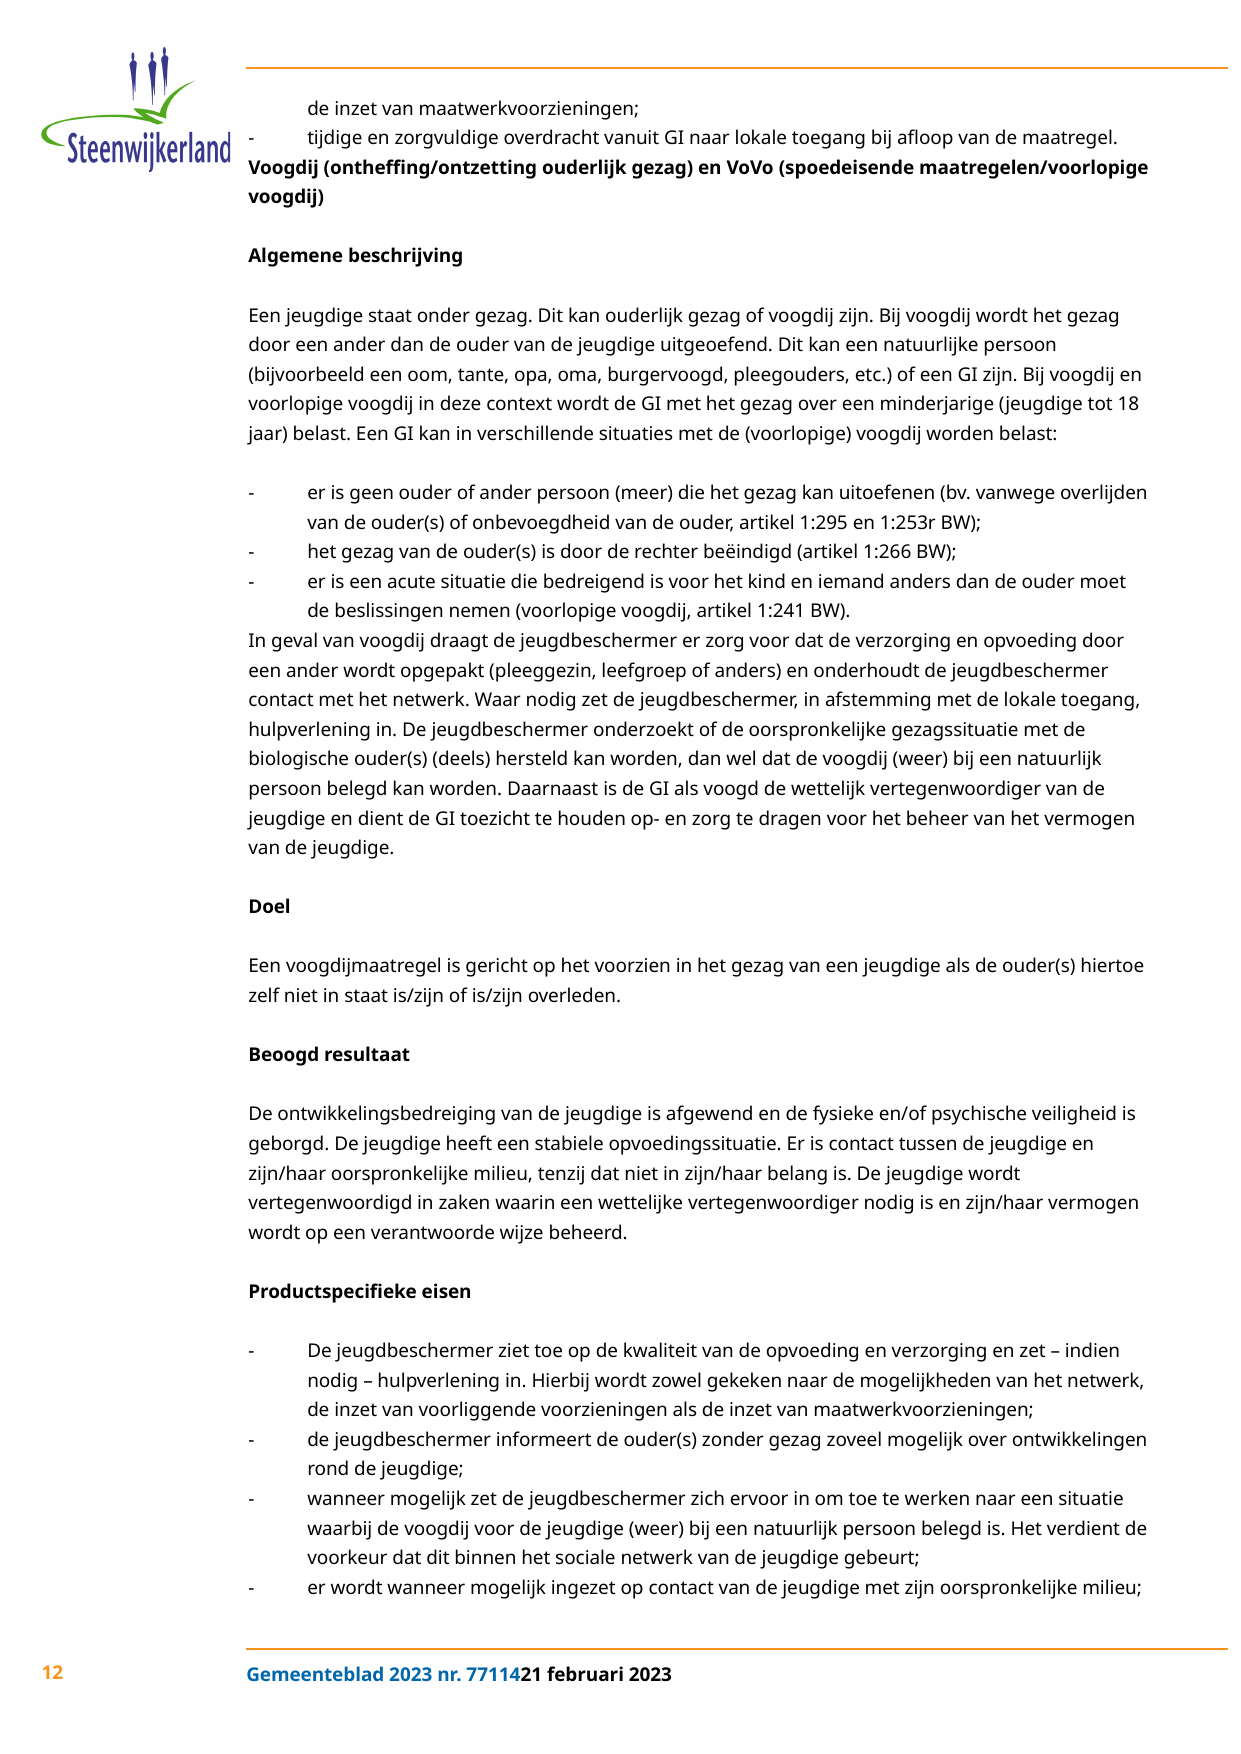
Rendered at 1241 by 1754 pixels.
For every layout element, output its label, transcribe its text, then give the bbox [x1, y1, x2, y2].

list wanneer mogelijk zet de jeugdbeschermer zich ervoor in om toe te werken naar een situatie waarbij de voogdij voor de jeugdige (weer) bij een natuurlijk persoon belegd is. Het verdient de voorkeur dat dit binnen het sociale netwerk van de jeugdige gebeurt; [248, 1485, 1152, 1570]
picture [41, 47, 231, 172]
list de jeugdbeschermer informeert de ouder(s) zonder gezag zoveel mogelijk over ontwikkelingen rond de jeugdige; [248, 1426, 1152, 1481]
list de inzet van maatwerkvoorzieningen; [248, 95, 1152, 121]
text Productspecifieke eisen [248, 1278, 1152, 1304]
text Een jeugdige staat onder gezag. Dit kan ouderlijk gezag of voogdij zijn. Bij voogdij wordt het gezag door een ander dan de ouder van de jeugdige uitgeoefend. Dit kan een natuurlijke persoon (bijvoorbeeld een oom, tante, opa, oma, burgervoogd, pleegouders, etc.) of een GI zijn. Bij voogdij en voorlopige voogdij in deze context wordt de GI met het gezag over een minderjarige (jeugdige tot 18 jaar) belast. Een GI kan in verschillende situaties met de (voorlopige) voogdij worden belast: [248, 302, 1152, 446]
list tijdige en zorgvuldige overdracht vanuit GI naar lokale toegang bij afloop van de maatregel. [248, 124, 1152, 150]
text Beoogd resultaat [248, 1041, 1152, 1067]
text Algemene beschrijving [248, 243, 1152, 268]
text Doel [248, 893, 1152, 919]
text In geval van voogdij draagt de jeugdbeschermer er zorg voor dat de verzorging en opvoeding door een ander wordt opgepakt (pleeggezin, leefgroep of anders) en onderhoudt de jeugdbeschermer contact met het netwerk. Waar nodig zet de jeugdbeschermer, in afstemming met de lokale toegang, hulpverlening in. De jeugdbeschermer onderzoekt of de oorspronkelijke gezagssituatie met de biologische ouder(s) (deels) hersteld kan worden, dan wel dat de voogdij (weer) bij een natuurlijk persoon belegd kan worden. Daarnaast is de GI als voogd de wettelijk vertegenwoordiger van de jeugdige en dient de GI toezicht te houden op- en zorg te dragen voor het beheer van het vermogen van de jeugdige. [248, 627, 1152, 860]
list het gezag van de ouder(s) is door de rechter beëindigd (artikel 1:266 BW); [248, 538, 1152, 564]
text De ontwikkelingsbedreiging van de jeugdige is afgewend en de fysieke en/of psychische veiligheid is geborgd. De jeugdige heeft een stabiele opvoedingssituatie. Er is contact tussen de jeugdige en zijn/haar oorspronkelijke milieu, tenzij dat niet in zijn/haar belang is. De jeugdige wordt vertegenwoordigd in zaken waarin een wettelijke vertegenwoordiger nodig is en zijn/haar vermogen wordt op een verantwoorde wijze beheerd. [248, 1101, 1152, 1245]
list er wordt wanneer mogelijk ingezet op contact van de jeugdige met zijn oorspronkelijke milieu; [248, 1574, 1152, 1600]
text Een voogdijmaatregel is gericht op het voorzien in het gezag van een jeugdige als de ouder(s) hiertoe zelf niet in staat is/zijn of is/zijn overleden. [248, 953, 1152, 1008]
list er is een acute situatie die bedreigend is voor het kind en iemand anders dan de ouder moet de beslissingen nemen (voorlopige voogdij, artikel 1:241 BW). [248, 568, 1152, 623]
list er is geen ouder of ander persoon (meer) die het gezag kan uitoefenen (bv. vanwege overlijden van de ouder(s) of onbevoegdheid van de ouder, artikel 1:295 en 1:253r BW); [248, 479, 1152, 535]
text Voogdij (ontheffing/ontzetting ouderlijk gezag) en VoVo (spoedeisende maatregelen/voorlopige voogdij) [248, 154, 1152, 209]
list De jeugdbeschermer ziet toe op de kwaliteit van de opvoeding en verzorging en zet – indien nodig – hulpverlening in. Hierbij wordt zowel gekeken naar de mogelijkheden van het netwerk, de inzet van voorliggende voorzieningen als de inzet van maatwerkvoorzieningen; [248, 1337, 1152, 1422]
